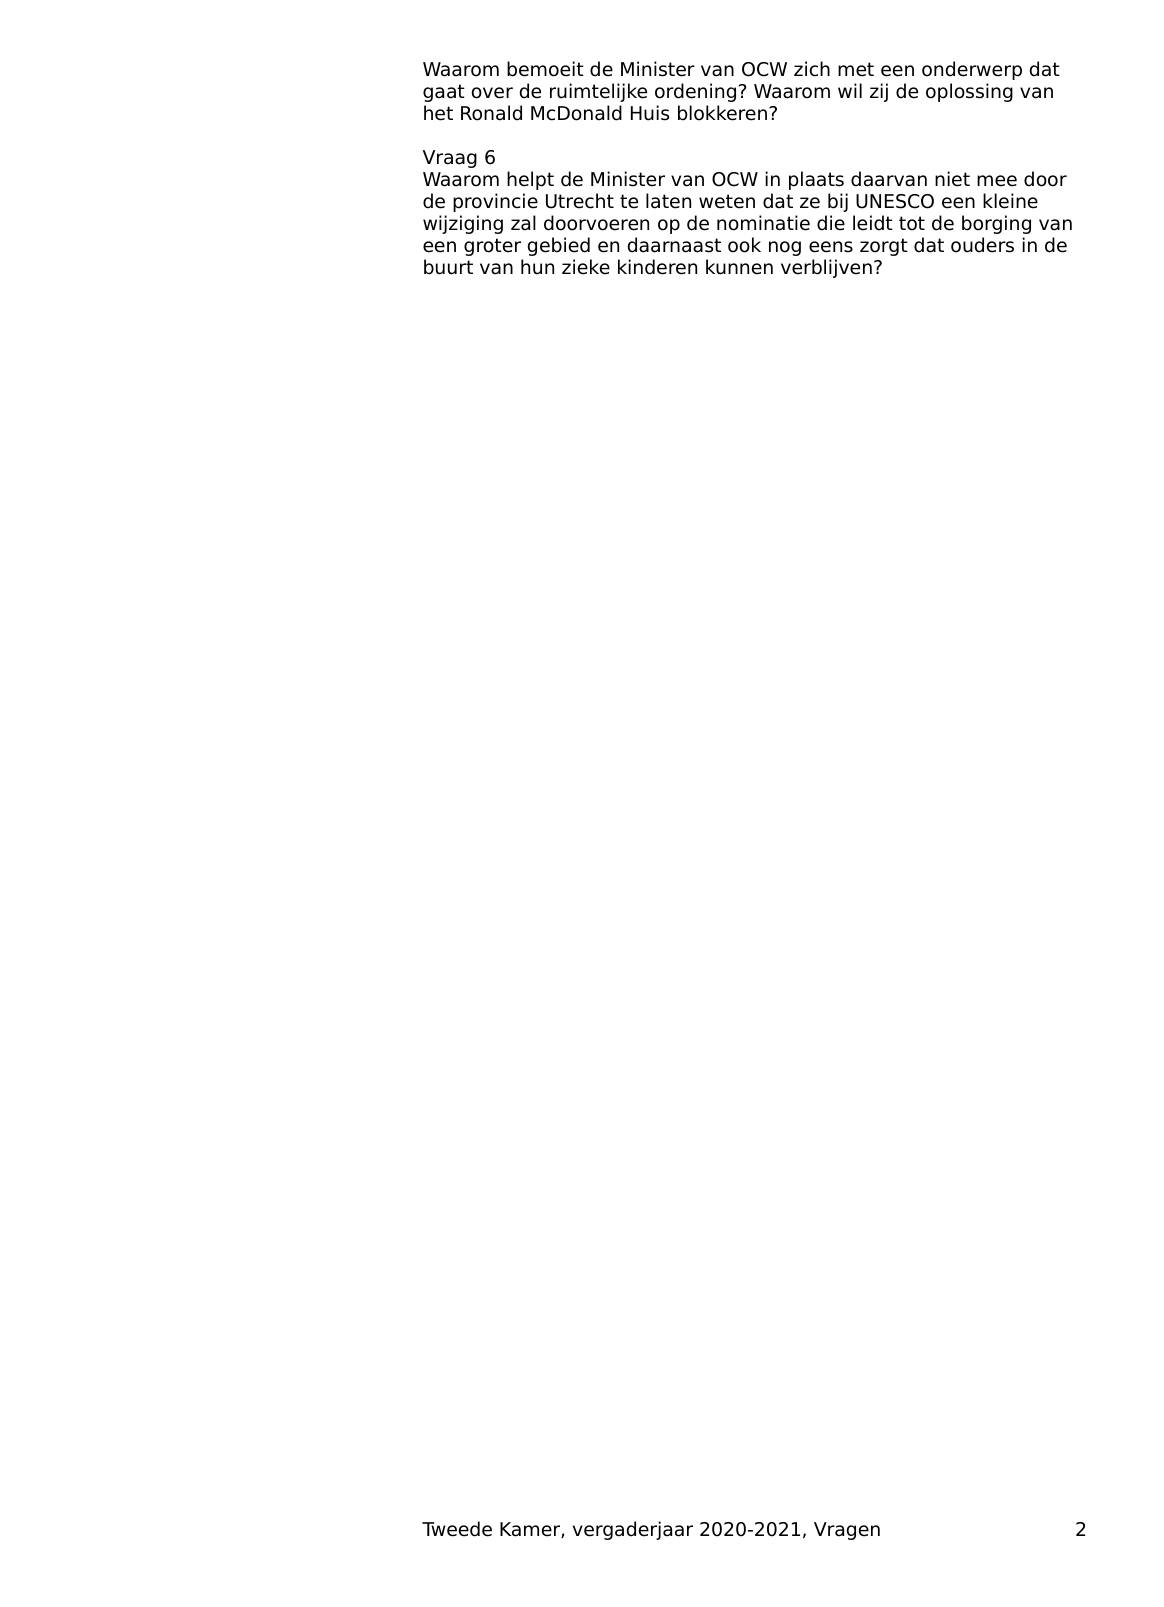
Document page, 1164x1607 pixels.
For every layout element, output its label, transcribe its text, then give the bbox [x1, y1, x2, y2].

text Waarom bemoeit de Minister van OCW zich met een onderwerp dat gaat over de ruimtelijke ordening? Waarom wil zij de oplossing van het Ronald McDonald Huis blokkeren? [422, 59, 1087, 125]
text Vraag 6 [422, 147, 1087, 169]
text Waarom helpt de Minister van OCW in plaats daarvan niet mee door de provincie Utrecht te laten weten dat ze bij UNESCO een kleine wijziging zal doorvoeren op de nominatie die leidt tot de borging van een groter gebied en daarnaast ook nog eens zorgt dat ouders in de buurt van hun zieke kinderen kunnen verblijven? [422, 169, 1087, 279]
